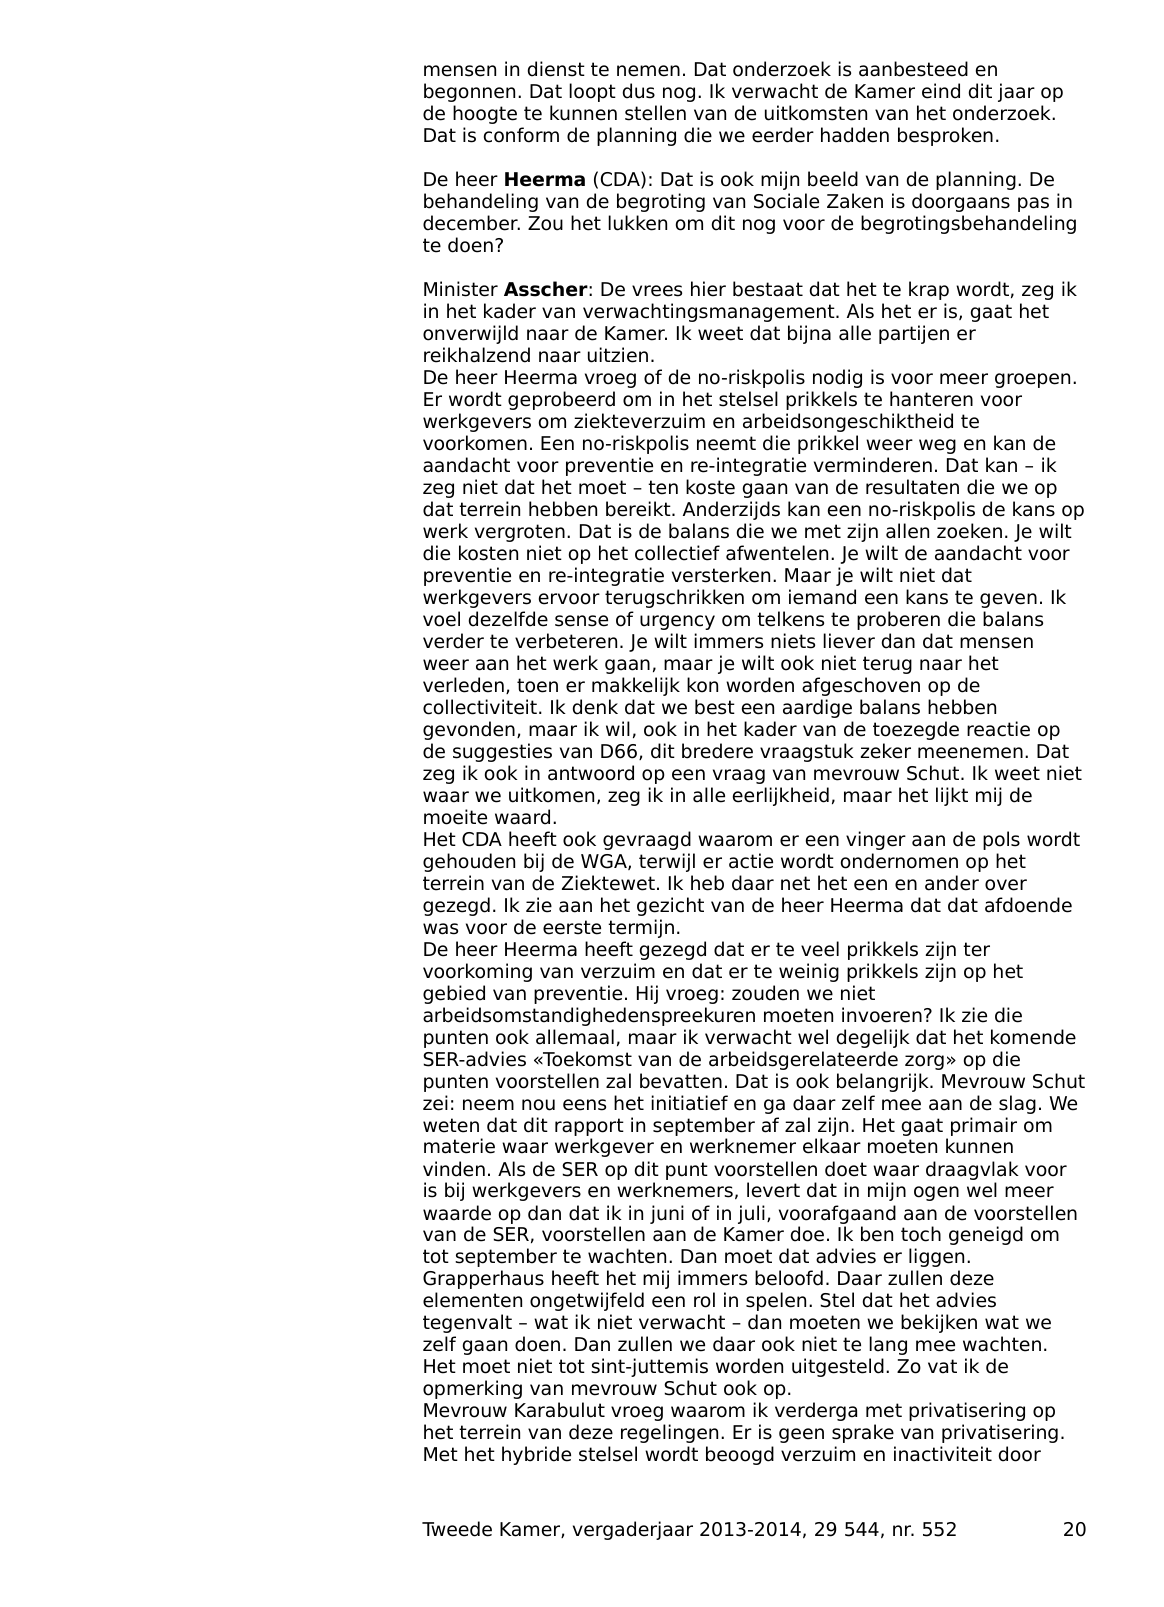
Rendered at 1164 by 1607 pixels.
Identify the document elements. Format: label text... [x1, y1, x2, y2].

text mensen in dienst te nemen. Dat onderzoek is aanbesteed en begonnen. Dat loopt dus nog. Ik verwacht de Kamer eind dit jaar op de hoogte te kunnen stellen van de uitkomsten van het onderzoek. Dat is conform de planning die we eerder hadden besproken. [422, 59, 1087, 147]
text De heer Heerma heeft gezegd dat er te veel prikkels zijn ter voorkoming van verzuim en dat er te weinig prikkels zijn op het gebied van preventie. Hij vroeg: zouden we niet arbeidsomstandighedenspreekuren moeten invoeren? Ik zie die punten ook allemaal, maar ik verwacht wel degelijk dat het komende SER-advies «Toekomst van de arbeidsgerelateerde zorg» op die punten voorstellen zal bevatten. Dat is ook belangrijk. Mevrouw Schut zei: neem nou eens het initiatief en ga daar zelf mee aan de slag. We weten dat dit rapport in september af zal zijn. Het gaat primair om materie waar werkgever en werknemer elkaar moeten kunnen vinden. Als de SER op dit punt voorstellen doet waar draagvlak voor is bij werkgevers en werknemers, levert dat in mijn ogen wel meer waarde op dan dat ik in juni of in juli, voorafgaand aan de voorstellen van de SER, voorstellen aan de Kamer doe. Ik ben toch geneigd om tot september te wachten. Dan moet dat advies er liggen. Grapperhaus heeft het mij immers beloofd. Daar zullen deze elementen ongetwijfeld een rol in spelen. Stel dat het advies tegenvalt – wat ik niet verwacht – dan moeten we bekijken wat we zelf gaan doen. Dan zullen we daar ook niet te lang mee wachten. Het moet niet tot sint-juttemis worden uitgesteld. Zo vat ik de opmerking van mevrouw Schut ook op. [422, 939, 1087, 1400]
text De heer Heerma vroeg of de no-riskpolis nodig is voor meer groepen. Er wordt geprobeerd om in het stelsel prikkels te hanteren voor werkgevers om ziekteverzuim en arbeidsongeschiktheid te voorkomen. Een no-riskpolis neemt die prikkel weer weg en kan de aandacht voor preventie en re-integratie verminderen. Dat kan – ik zeg niet dat het moet – ten koste gaan van de resultaten die we op dat terrein hebben bereikt. Anderzijds kan een no-riskpolis de kans op werk vergroten. Dat is de balans die we met zijn allen zoeken. Je wilt die kosten niet op het collectief afwentelen. Je wilt de aandacht voor preventie en re-integratie versterken. Maar je wilt niet dat werkgevers ervoor terugschrikken om iemand een kans te geven. Ik voel dezelfde sense of urgency om telkens te proberen die balans verder te verbeteren. Je wilt immers niets liever dan dat mensen weer aan het werk gaan, maar je wilt ook niet terug naar het verleden, toen er makkelijk kon worden afgeschoven op de collectiviteit. Ik denk dat we best een aardige balans hebben gevonden, maar ik wil, ook in het kader van de toezegde reactie op de suggesties van D66, dit bredere vraagstuk zeker meenemen. Dat zeg ik ook in antwoord op een vraag van mevrouw Schut. Ik weet niet waar we uitkomen, zeg ik in alle eerlijkheid, maar het lijkt mij de moeite waard. [422, 367, 1087, 829]
text Minister Asscher: De vrees hier bestaat dat het te krap wordt, zeg ik in het kader van verwachtingsmanagement. Als het er is, gaat het onverwijld naar de Kamer. Ik weet dat bijna alle partijen er reikhalzend naar uitzien. [422, 279, 1087, 367]
text Het CDA heeft ook gevraagd waarom er een vinger aan de pols wordt gehouden bij de WGA, terwijl er actie wordt ondernomen op het terrein van de Ziektewet. Ik heb daar net het een en ander over gezegd. Ik zie aan het gezicht van de heer Heerma dat dat afdoende was voor de eerste termijn. [422, 829, 1087, 939]
text Mevrouw Karabulut vroeg waarom ik verderga met privatisering op het terrein van deze regelingen. Er is geen sprake van privatisering. Met het hybride stelsel wordt beoogd verzuim en inactiviteit door [422, 1400, 1087, 1466]
text De heer Heerma (CDA): Dat is ook mijn beeld van de planning. De behandeling van de begroting van Sociale Zaken is doorgaans pas in december. Zou het lukken om dit nog voor de begrotingsbehandeling te doen? [422, 169, 1087, 257]
